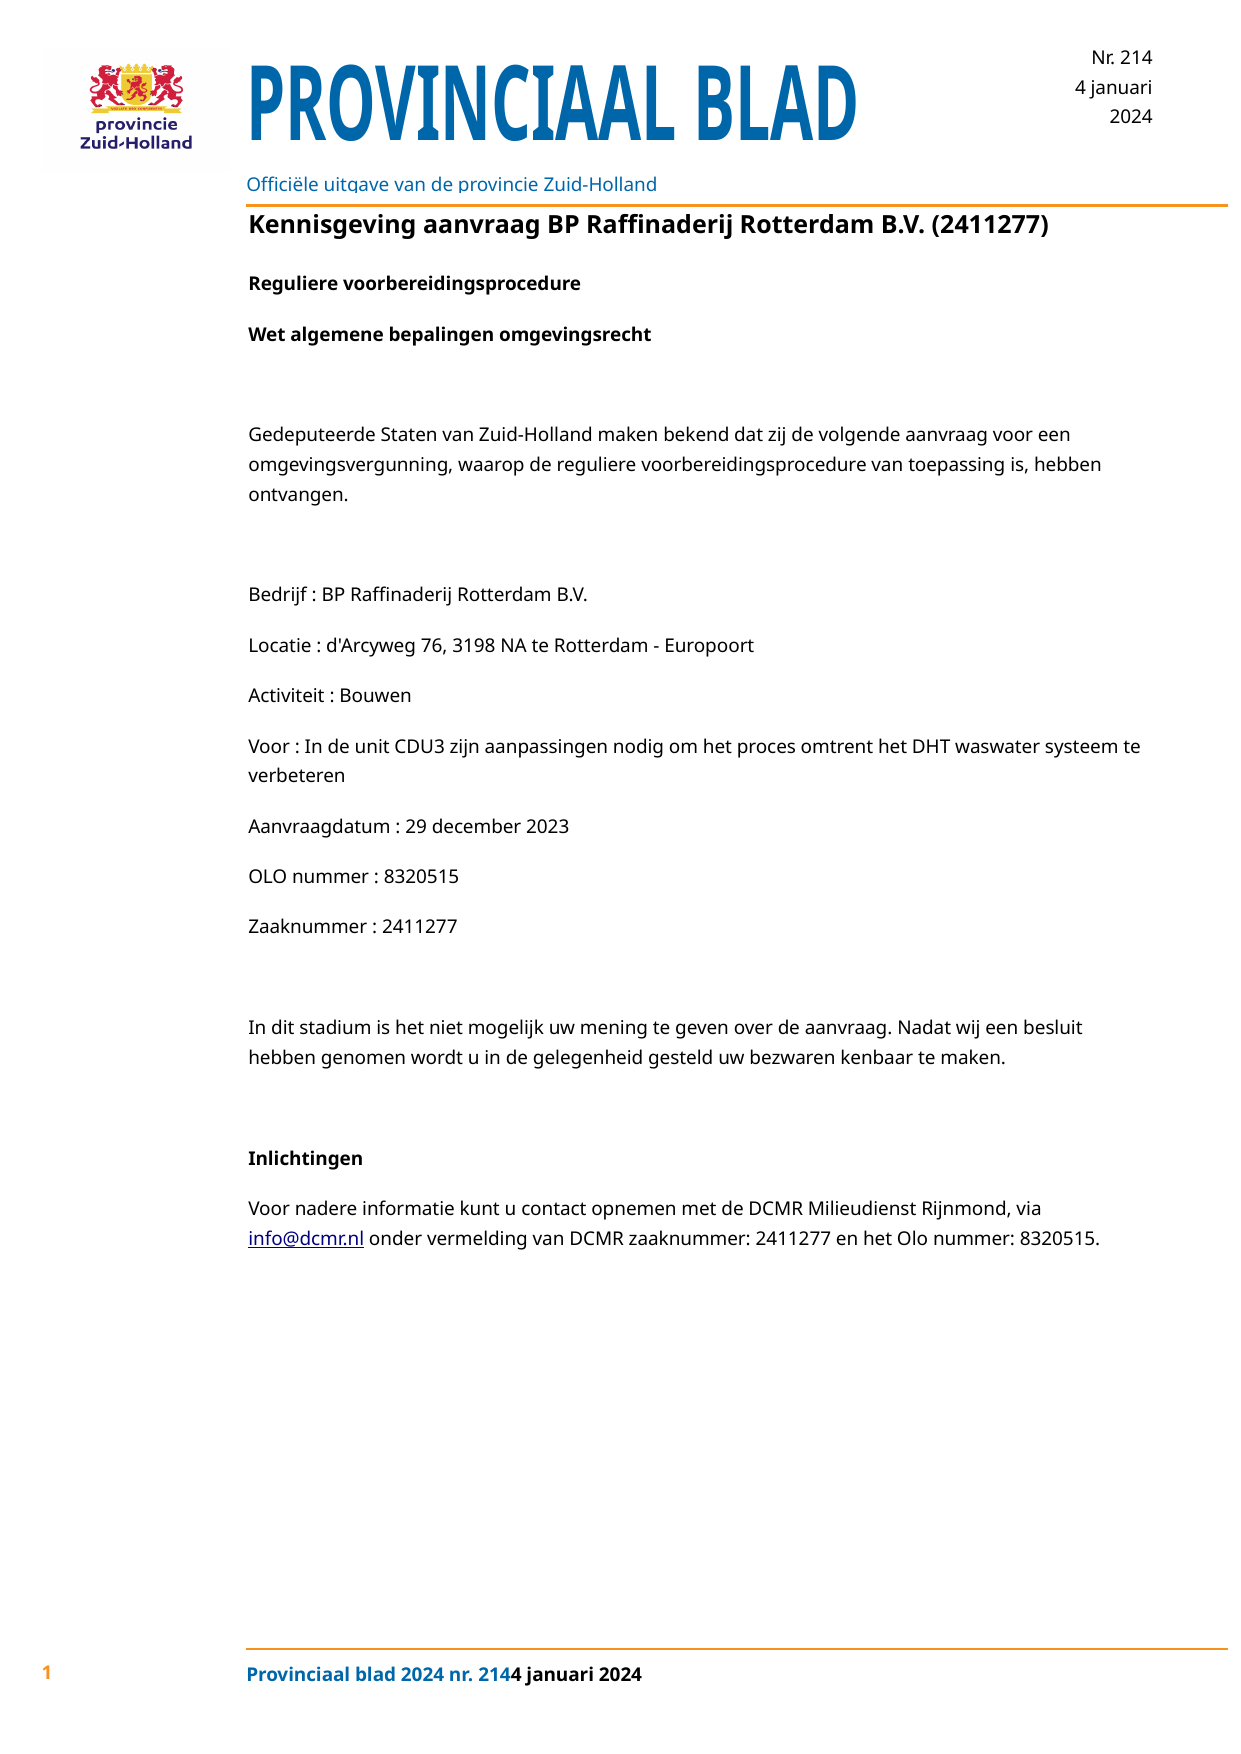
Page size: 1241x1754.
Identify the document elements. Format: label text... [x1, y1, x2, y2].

text Voor nadere informatie kunt u contact opnemen met de DCMR Milieudienst Rijnmond, via info@dcmr.nl onder vermelding van DCMR zaaknummer: 2411277 en het Olo nummer: 8320515. [248, 1195, 1152, 1251]
text In dit stadium is het niet mogelijk uw mening te geven over de aanvraag. Nadat wij een besluit hebben genomen wordt u in de gelegenheid gesteld uw bezwaren kenbaar te maken. [248, 1014, 1152, 1070]
text Inlichtingen [248, 1145, 1152, 1171]
text Kennisgeving aanvraag BP Raffinaderij Rotterdam B.V. (2411277) [248, 207, 1152, 241]
text OLO nummer : 8320515 [248, 863, 1152, 889]
text Aanvraagdatum : 29 december 2023 [248, 813, 1152, 838]
text Gedeputeerde Staten van Zuid-Holland maken bekend dat zij de volgende aanvraag voor een omgevingsvergunning, waarop de reguliere voorbereidingsprocedure van toepassing is, hebben ontvangen. [248, 422, 1152, 506]
picture [41, 47, 231, 172]
text Voor : In de unit CDU3 zijn aanpassingen nodig om het proces omtrent het DHT waswater systeem te verbeteren [248, 733, 1152, 788]
text Bedrijf : BP Raffinaderij Rotterdam B.V. [248, 582, 1152, 607]
text Locatie : d'Arcyweg 76, 3198 NA te Rotterdam - Europoort [248, 632, 1152, 658]
text Wet algemene bepalingen omgevingsrecht [248, 321, 1152, 346]
text Zaaknummer : 2411277 [248, 914, 1152, 939]
text Activiteit : Bouwen [248, 682, 1152, 708]
text Reguliere voorbereidingsprocedure [248, 270, 1152, 296]
